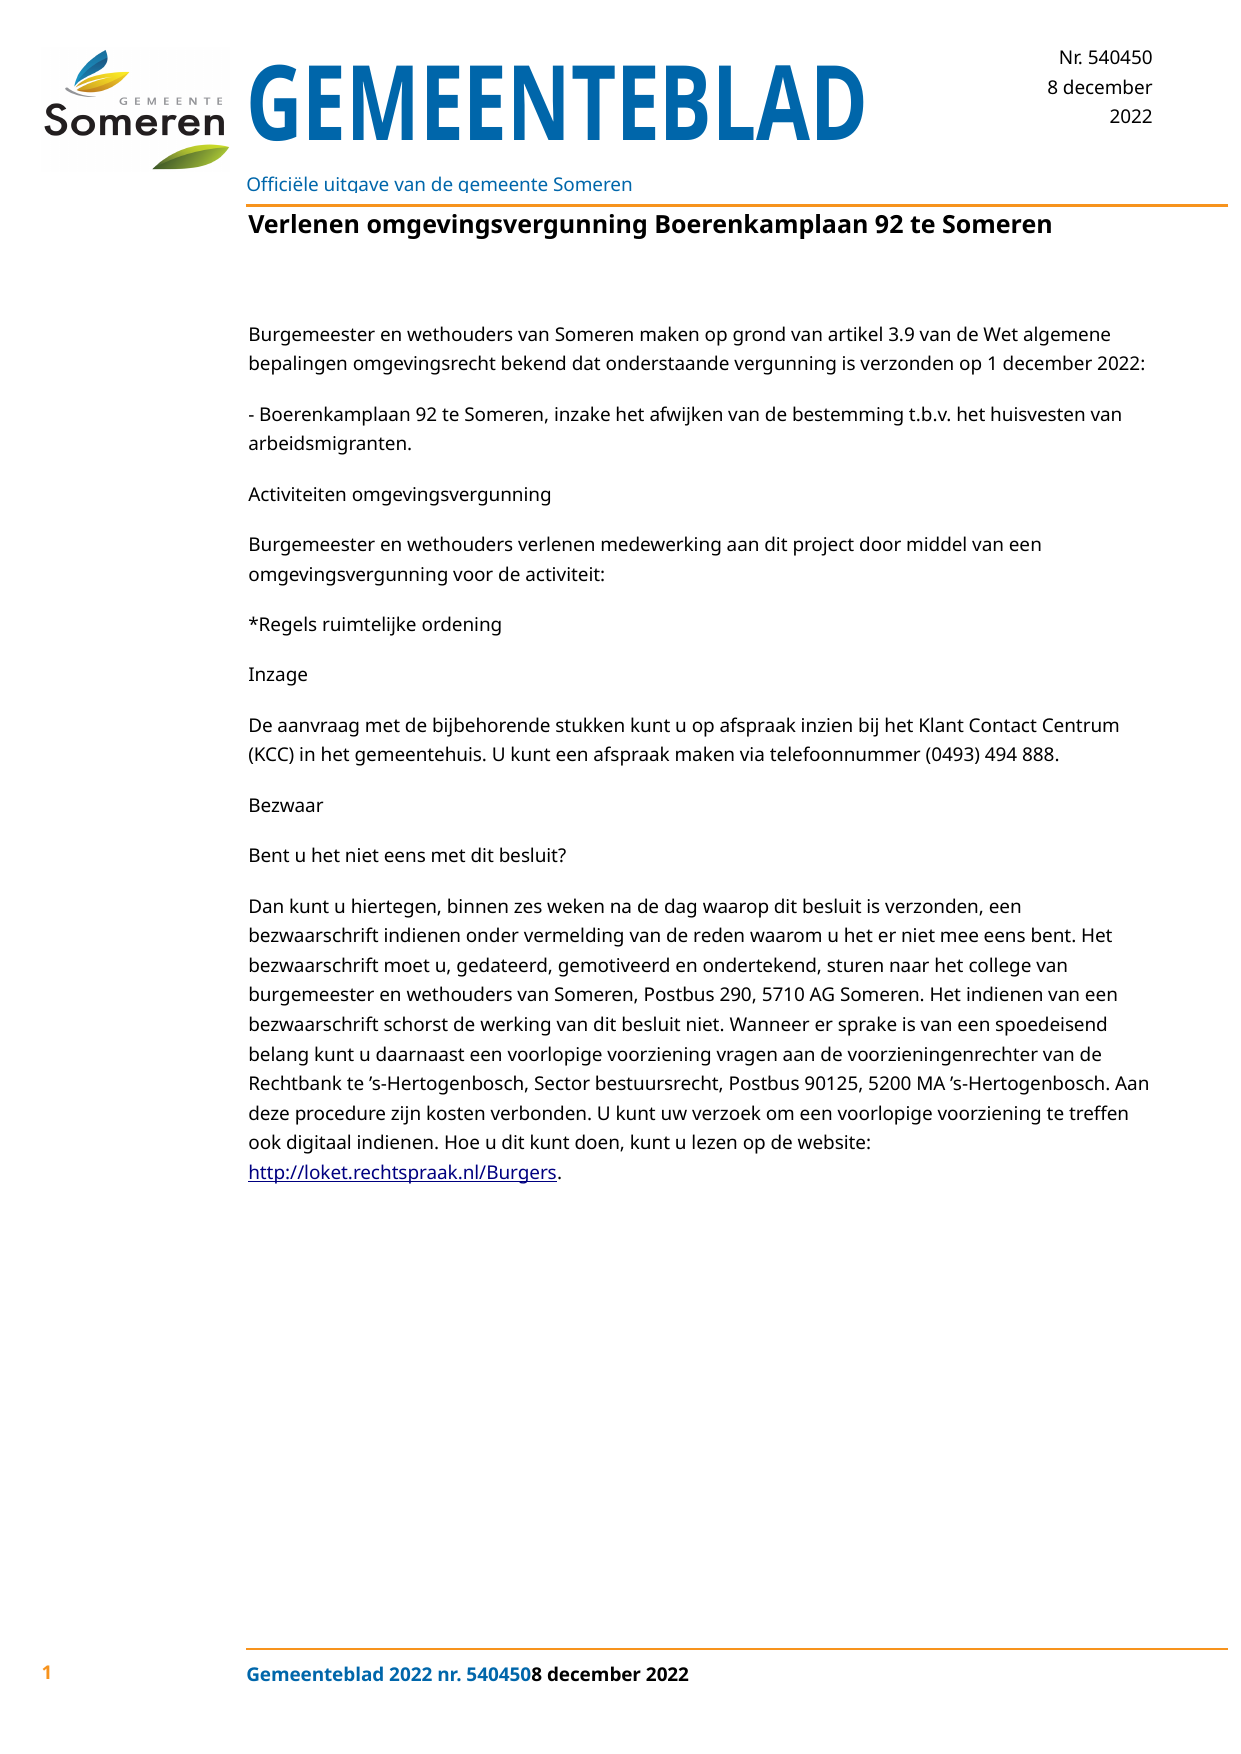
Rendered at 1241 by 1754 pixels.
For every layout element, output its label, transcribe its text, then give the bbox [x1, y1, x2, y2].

text Verlenen omgevingsvergunning Boerenkamplaan 92 te Someren [248, 207, 1152, 241]
text Burgemeester en wethouders van Someren maken op grond van artikel 3.9 van de Wet algemene bepalingen omgevingsrecht bekend dat onderstaande vergunning is verzonden op 1 december 2022: [248, 321, 1152, 376]
text Dan kunt u hiertegen, binnen zes weken na de dag waarop dit besluit is verzonden, een bezwaarschrift indienen onder vermelding van de reden waarom u het er niet mee eens bent. Het bezwaarschrift moet u, gedateerd, gemotiveerd en ondertekend, sturen naar het college van burgemeester en wethouders van Someren, Postbus 290, 5710 AG Someren. Het indienen van een bezwaarschrift schorst de werking van dit besluit niet. Wanneer er sprake is van een spoedeisend belang kunt u daarnaast een voorlopige voorziening vragen aan de voorzieningenrechter van de Rechtbank te ’s-Hertogenbosch, Sector bestuursrecht, Postbus 90125, 5200 MA ’s-Hertogenbosch. Aan deze procedure zijn kosten verbonden. U kunt uw verzoek om een voorlopige voorziening te treffen ook digitaal indienen. Hoe u dit kunt doen, kunt u lezen op de website: http://loket.rechtspraak.nl/Burgers. [248, 893, 1152, 1185]
text Activiteiten omgevingsvergunning [248, 481, 1152, 506]
text Bent u het niet eens met dit besluit? [248, 842, 1152, 868]
text Bezwaar [248, 792, 1152, 818]
text Burgemeester en wethouders verlenen medewerking aan dit project door middel van een omgevingsvergunning voor de activiteit: [248, 531, 1152, 586]
text De aanvraag met de bijbehorende stukken kunt u op afspraak inzien bij het Klant Contact Centrum (KCC) in het gemeentehuis. U kunt een afspraak maken via telefoonnummer (0493) 494 888. [248, 712, 1152, 767]
text *Regels ruimtelijke ordening [248, 611, 1152, 637]
text - Boerenkamplaan 92 te Someren, inzake het afwijken van de bestemming t.b.v. het huisvesten van arbeidsmigranten. [248, 401, 1152, 456]
picture [41, 47, 231, 172]
text Inzage [248, 662, 1152, 687]
